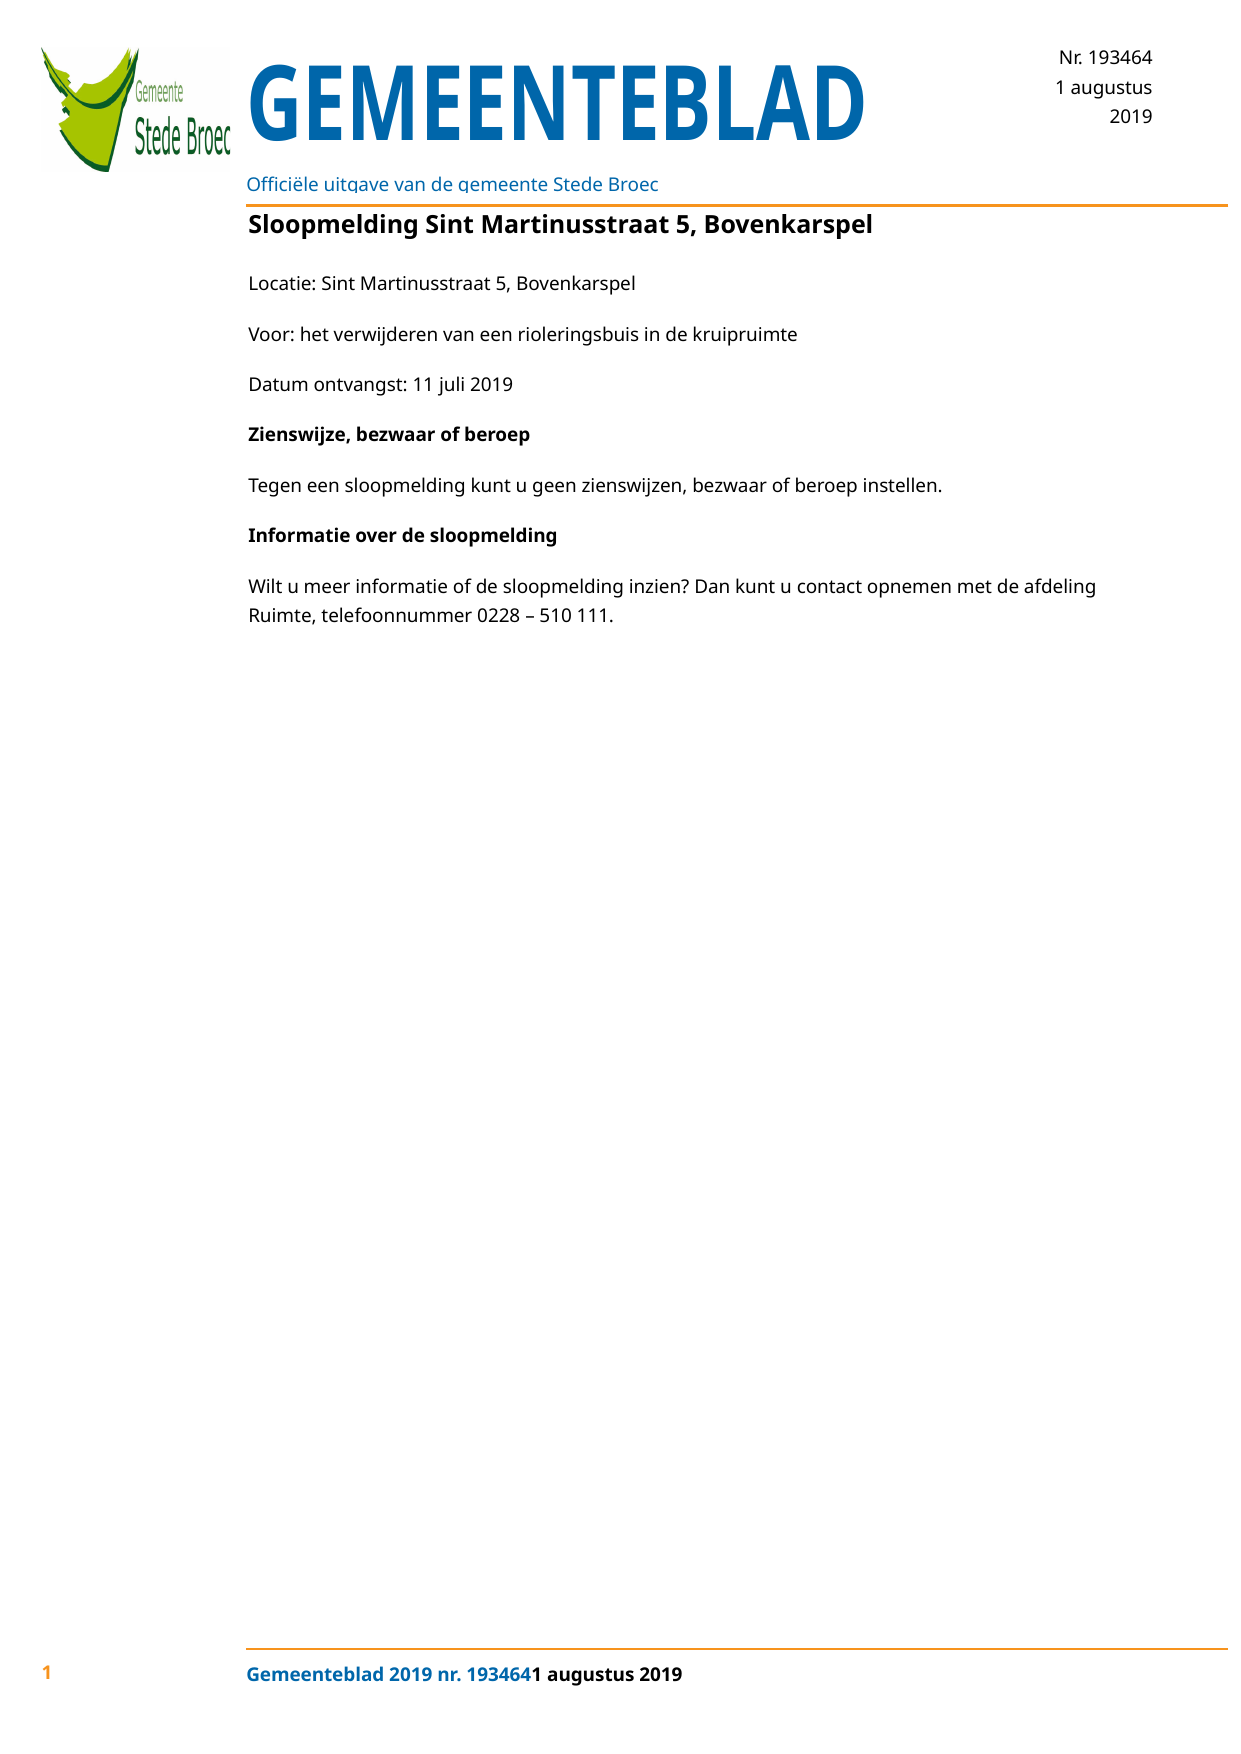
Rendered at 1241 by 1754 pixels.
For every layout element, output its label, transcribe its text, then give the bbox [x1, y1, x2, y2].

text Voor: het verwijderen van een rioleringsbuis in de kruipruimte [248, 321, 1152, 346]
text Datum ontvangst: 11 juli 2019 [248, 371, 1152, 397]
picture [41, 47, 231, 172]
text Wilt u meer informatie of de sloopmelding inzien? Dan kunt u contact opnemen met de afdeling Ruimte, telefoonnummer 0228 – 510 111. [248, 573, 1152, 628]
text Sloopmelding Sint Martinusstraat 5, Bovenkarspel [248, 207, 1152, 241]
text Zienswijze, bezwaar of beroep [248, 422, 1152, 447]
text Locatie: Sint Martinusstraat 5, Bovenkarspel [248, 270, 1152, 296]
text Informatie over de sloopmelding [248, 522, 1152, 548]
text Tegen een sloopmelding kunt u geen zienswijzen, bezwaar of beroep instellen. [248, 472, 1152, 498]
